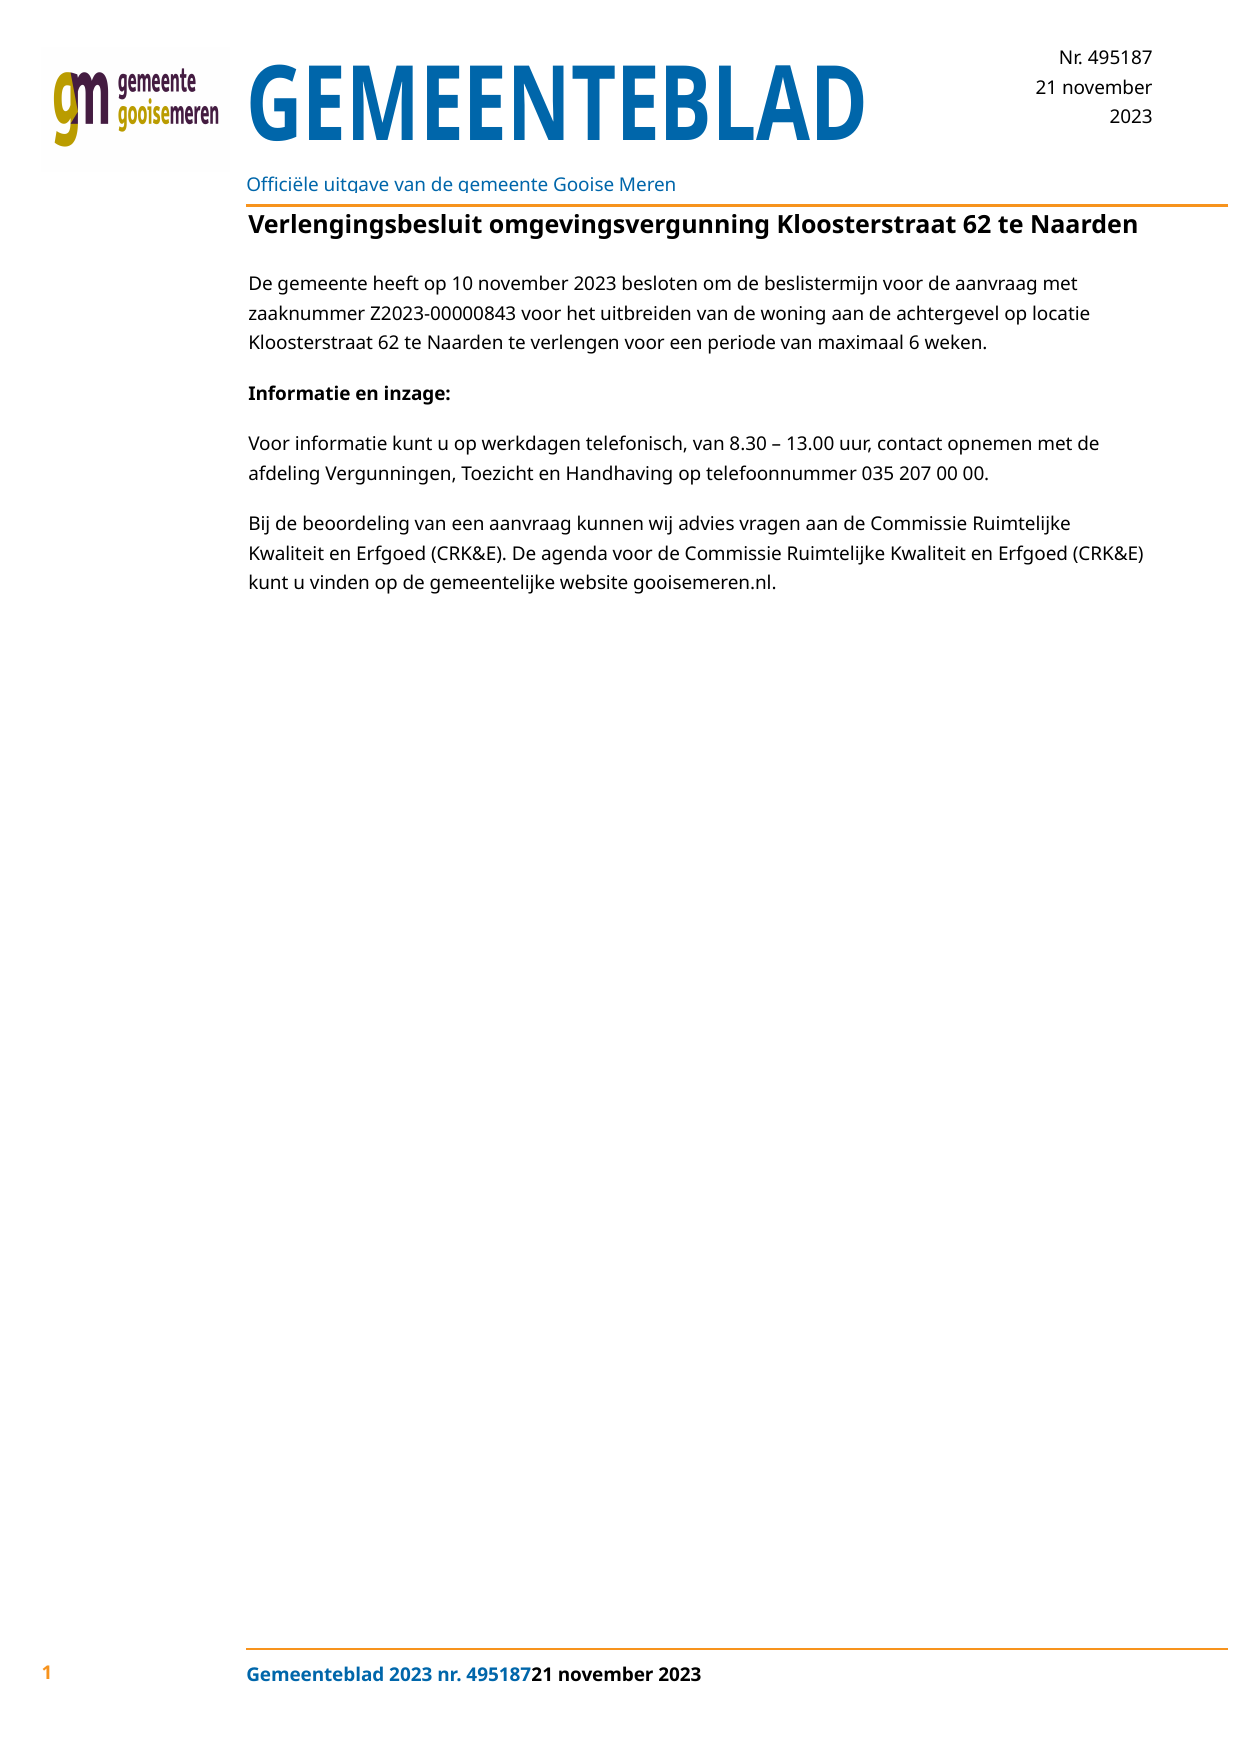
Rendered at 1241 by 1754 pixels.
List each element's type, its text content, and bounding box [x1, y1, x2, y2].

text Voor informatie kunt u op werkdagen telefonisch, van 8.30 – 13.00 uur, contact opnemen met de afdeling Vergunningen, Toezicht en Handhaving op telefoonnummer 035 207 00 00. [248, 430, 1152, 486]
picture [41, 47, 231, 172]
text Informatie en inzage: [248, 380, 1152, 406]
text Bij de beoordeling van een aanvraag kunnen wij advies vragen aan de Commissie Ruimtelijke Kwaliteit en Erfgoed (CRK&E). De agenda voor de Commissie Ruimtelijke Kwaliteit en Erfgoed (CRK&E) kunt u vinden op de gemeentelijke website gooisemeren.nl. [248, 510, 1152, 595]
text Verlengingsbesluit omgevingsvergunning Kloosterstraat 62 te Naarden [248, 207, 1152, 241]
text De gemeente heeft op 10 november 2023 besloten om de beslistermijn voor de aanvraag met zaaknummer Z2023-00000843 voor het uitbreiden van de woning aan de achtergevel op locatie Kloosterstraat 62 te Naarden te verlengen voor een periode van maximaal 6 weken. [248, 270, 1152, 355]
